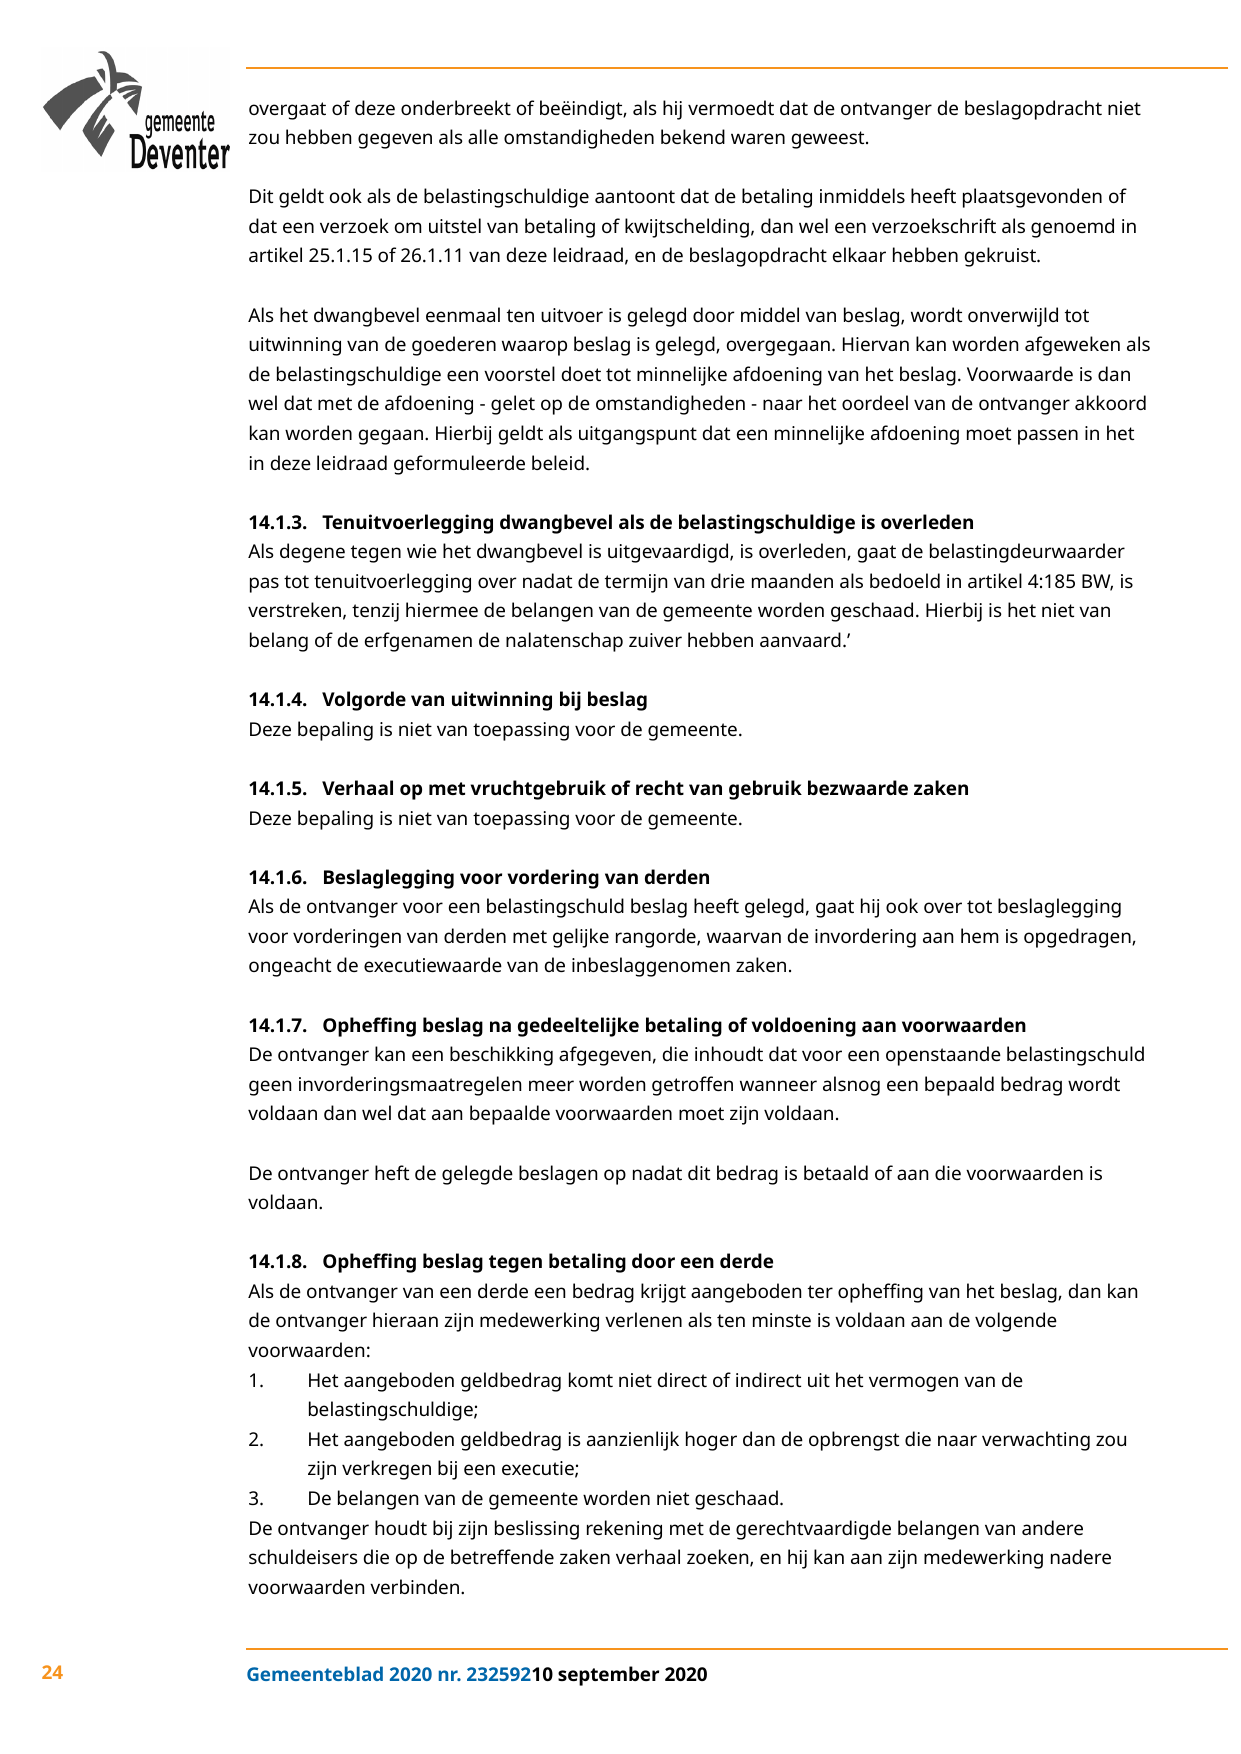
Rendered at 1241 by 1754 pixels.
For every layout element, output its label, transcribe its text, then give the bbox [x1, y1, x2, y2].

list De belangen van de gemeente worden niet geschaad. [248, 1485, 1152, 1511]
text De ontvanger houdt bij zijn beslissing rekening met de gerechtvaardigde belangen van andere schuldeisers die op de betreffende zaken verhaal zoeken, en hij kan aan zijn medewerking nadere voorwaarden verbinden. [248, 1515, 1152, 1600]
text Als degene tegen wie het dwangbevel is uitgevaardigd, is overleden, gaat de belastingdeurwaarder pas tot tenuitvoerlegging over nadat de termijn van drie maanden als bedoeld in artikel 4:185 BW, is verstreken, tenzij hiermee de belangen van de gemeente worden geschaad. Hierbij is het niet van belang of de erfgenamen de nalatenschap zuiver hebben aanvaard.’ [248, 538, 1152, 653]
text Als de ontvanger voor een belastingschuld beslag heeft gelegd, gaat hij ook over tot beslaglegging voor vorderingen van derden met gelijke rangorde, waarvan de invordering aan hem is opgedragen, ongeacht de executiewaarde van de inbeslaggenomen zaken. [248, 893, 1152, 978]
text 14.1.8. Opheffing beslag tegen betaling door een derde [248, 1248, 1152, 1274]
text 14.1.5. Verhaal op met vruchtgebruik of recht van gebruik bezwaarde zaken [248, 775, 1152, 801]
text 14.1.4. Volgorde van uitwinning bij beslag [248, 686, 1152, 712]
text Deze bepaling is niet van toepassing voor de gemeente. [248, 805, 1152, 831]
text De ontvanger kan een beschikking afgegeven, die inhoudt dat voor een openstaande belastingschuld geen invorderingsmaatregelen meer worden getroffen wanneer alsnog een bepaald bedrag wordt voldaan dan wel dat aan bepaalde voorwaarden moet zijn voldaan. [248, 1041, 1152, 1126]
text Als het dwangbevel eenmaal ten uitvoer is gelegd door middel van beslag, wordt onverwijld tot uitwinning van de goederen waarop beslag is gelegd, overgegaan. Hiervan kan worden afgeweken als de belastingschuldige een voorstel doet tot minnelijke afdoening van het beslag. Voorwaarde is dan wel dat met de afdoening - gelet op de omstandigheden - naar het oordeel van de ontvanger akkoord kan worden gegaan. Hierbij geldt als uitgangspunt dat een minnelijke afdoening moet passen in het in deze leidraad geformuleerde beleid. [248, 302, 1152, 476]
picture [41, 47, 231, 172]
text Dit geldt ook als de belastingschuldige aantoont dat de betaling inmiddels heeft plaatsgevonden of dat een verzoek om uitstel van betaling of kwijtschelding, dan wel een verzoekschrift als genoemd in artikel 25.1.15 of 26.1.11 van deze leidraad, en de beslagopdracht elkaar hebben gekruist. [248, 183, 1152, 268]
list Het aangeboden geldbedrag komt niet direct of indirect uit het vermogen van de belastingschuldige; [248, 1367, 1152, 1422]
text overgaat of deze onderbreekt of beëindigt, als hij vermoedt dat de ontvanger de beslagopdracht niet zou hebben gegeven als alle omstandigheden bekend waren geweest. [248, 95, 1152, 150]
text Als de ontvanger van een derde een bedrag krijgt aangeboden ter opheffing van het beslag, dan kan de ontvanger hieraan zijn medewerking verlenen als ten minste is voldaan aan de volgende voorwaarden: [248, 1278, 1152, 1363]
text 14.1.7. Opheffing beslag na gedeeltelijke betaling of voldoening aan voorwaarden [248, 1012, 1152, 1038]
text 14.1.3. Tenuitvoerlegging dwangbevel als de belastingschuldige is overleden [248, 509, 1152, 535]
text 14.1.6. Beslaglegging voor vordering van derden [248, 864, 1152, 890]
text De ontvanger heft de gelegde beslagen op nadat dit bedrag is betaald of aan die voorwaarden is voldaan. [248, 1160, 1152, 1215]
list Het aangeboden geldbedrag is aanzienlijk hoger dan de opbrengst die naar verwachting zou zijn verkregen bij een executie; [248, 1426, 1152, 1481]
text Deze bepaling is niet van toepassing voor de gemeente. [248, 716, 1152, 742]
